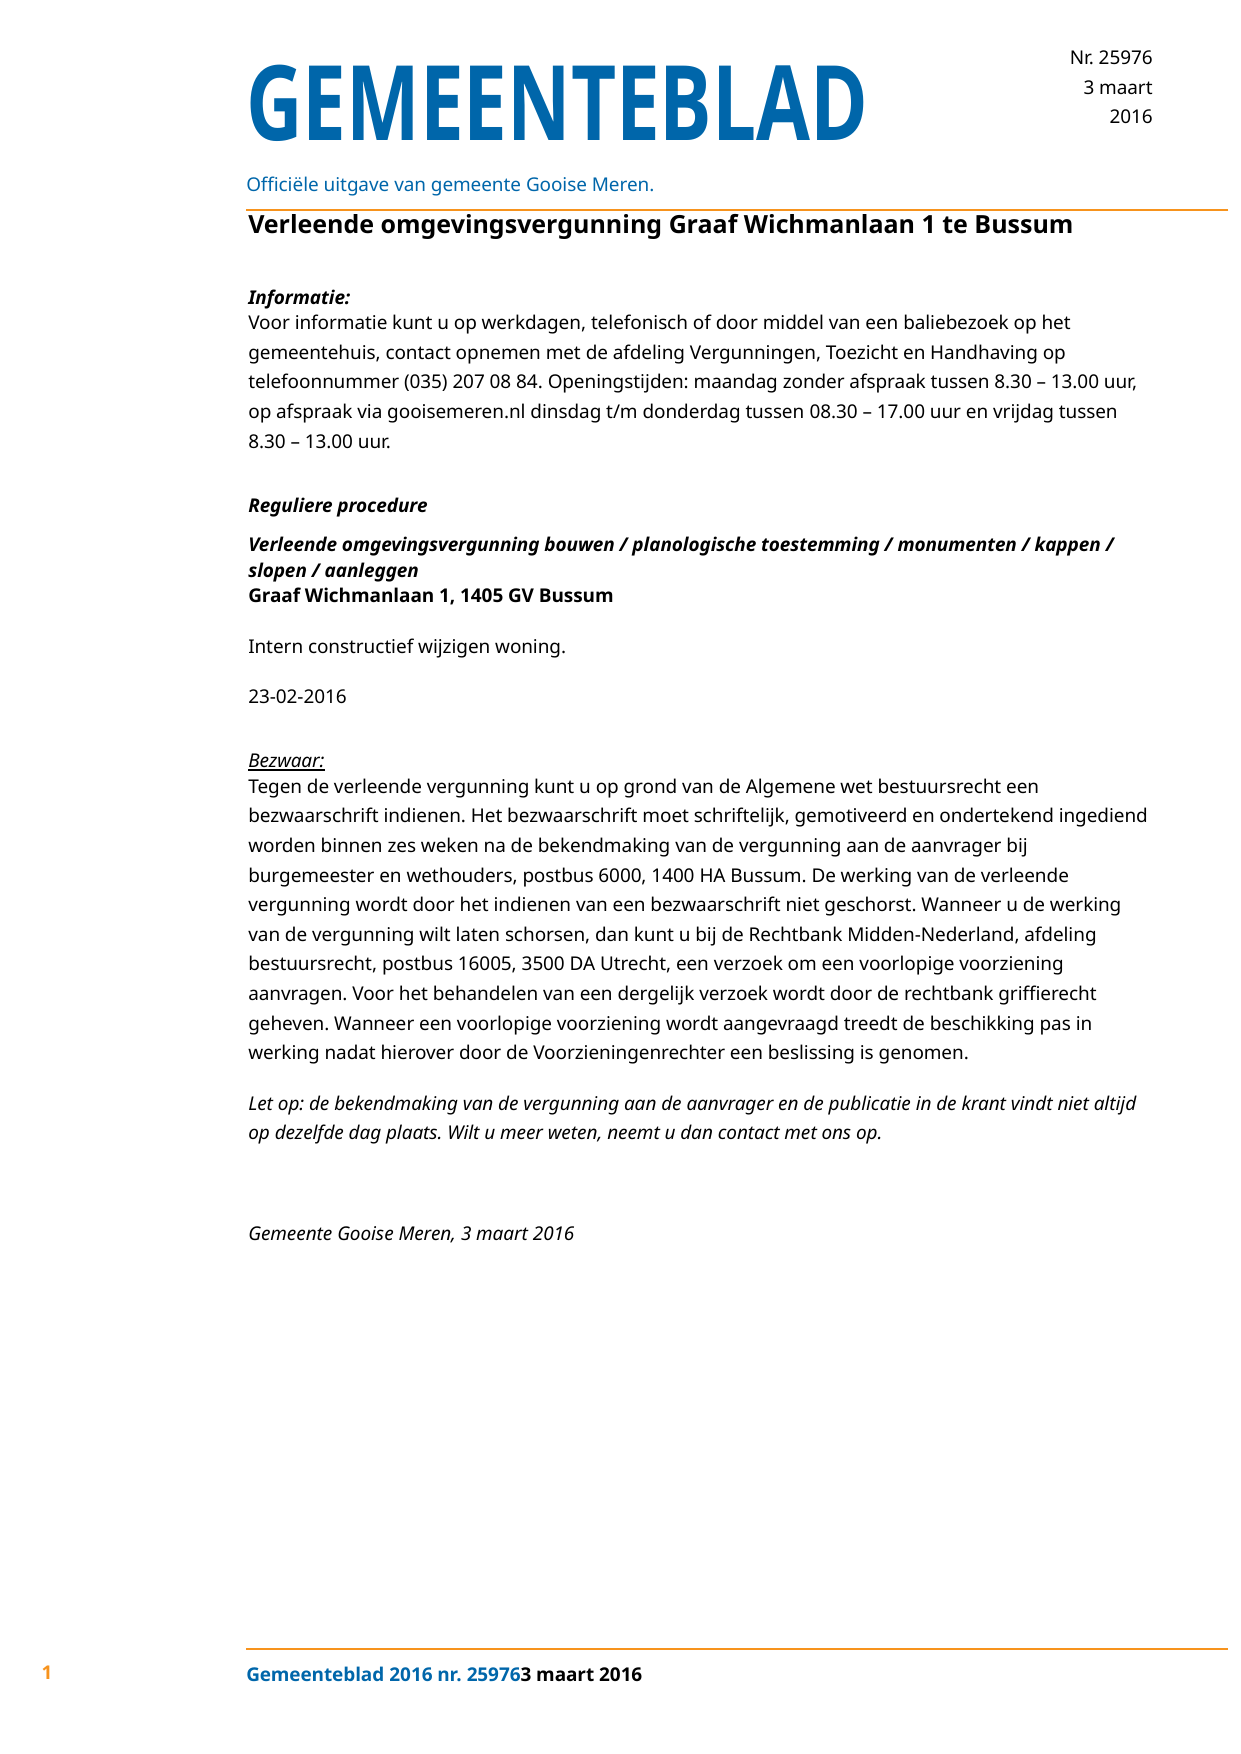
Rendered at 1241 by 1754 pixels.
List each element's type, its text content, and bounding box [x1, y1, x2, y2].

text 23-02-2016 [248, 683, 1152, 709]
text Intern constructief wijzigen woning. [248, 633, 1152, 659]
text Bezwaar: [248, 747, 1152, 773]
text Informatie: [248, 284, 1152, 309]
text Graaf Wichmanlaan 1, 1405 GV Bussum [248, 583, 1152, 608]
text Gemeente Gooise Meren, 3 maart 2016 [248, 1220, 1152, 1246]
text Voor informatie kunt u op werkdagen, telefonisch of door middel van een baliebezoek op het gemeentehuis, contact opnemen met de afdeling Vergunningen, Toezicht en Handhaving op telefoonnummer (035) 207 08 84. Openingstijden: maandag zonder afspraak tussen 8.30 – 13.00 uur, op afspraak via gooisemeren.nl dinsdag t/m donderdag tussen 08.30 – 17.00 uur en vrijdag tussen 8.30 – 13.00 uur. [248, 309, 1152, 454]
text Verleende omgevingsvergunning Graaf Wichmanlaan 1 te Bussum [248, 211, 1152, 241]
picture [41, 47, 231, 172]
text Verleende omgevingsvergunning bouwen / planologische toestemming / monumenten / kappen / slopen / aanleggen [248, 531, 1152, 583]
text Let op: de bekendmaking van de vergunning aan de aanvrager en de publicatie in de krant vindt niet altijd op dezelfde dag plaats. Wilt u meer weten, neemt u dan contact met ons op. [248, 1090, 1152, 1145]
text Tegen de verleende vergunning kunt u op grond van de Algemene wet bestuursrecht een bezwaarschrift indienen. Het bezwaarschrift moet schriftelijk, gemotiveerd en ondertekend ingediend worden binnen zes weken na de bekendmaking van de vergunning aan de aanvrager bij burgemeester en wethouders, postbus 6000, 1400 HA Bussum. De werking van de verleende vergunning wordt door het indienen van een bezwaarschrift niet geschorst. Wanneer u de werking van de vergunning wilt laten schorsen, dan kunt u bij de Rechtbank Midden-Nederland, afdeling bestuursrecht, postbus 16005, 3500 DA Utrecht, een verzoek om een voorlopige voorziening aanvragen. Voor het behandelen van een dergelijk verzoek wordt door de rechtbank griffierecht geheven. Wanneer een voorlopige voorziening wordt aangevraagd treedt de beschikking pas in werking nadat hierover door de Voorzieningenrechter een beslissing is genomen. [248, 773, 1152, 1065]
text Reguliere procedure [248, 492, 1152, 518]
